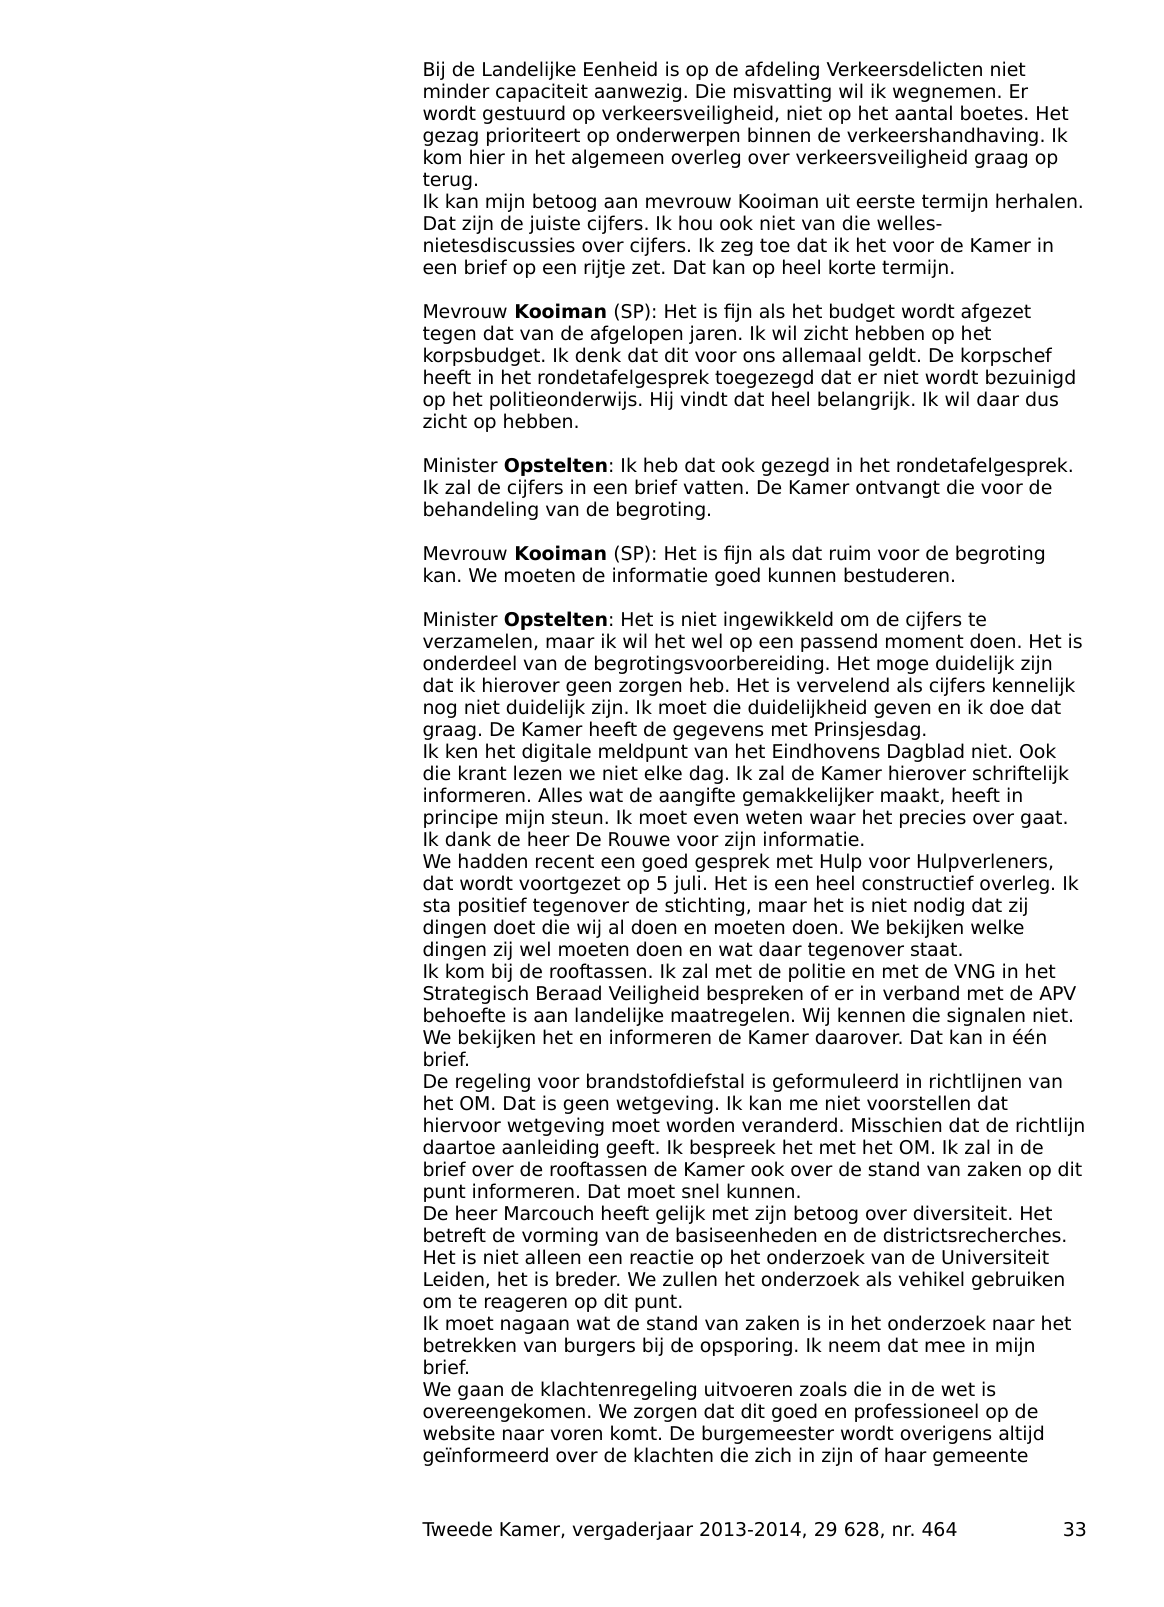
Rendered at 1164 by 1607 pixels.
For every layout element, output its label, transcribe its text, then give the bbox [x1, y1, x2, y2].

text Mevrouw Kooiman (SP): Het is fijn als dat ruim voor de begroting kan. We moeten de informatie goed kunnen bestuderen. [422, 543, 1087, 587]
text Ik ken het digitale meldpunt van het Eindhovens Dagblad niet. Ook die krant lezen we niet elke dag. Ik zal de Kamer hierover schriftelijk informeren. Alles wat de aangifte gemakkelijker maakt, heeft in principe mijn steun. Ik moet even weten waar het precies over gaat. Ik dank de heer De Rouwe voor zijn informatie. [422, 741, 1087, 851]
text De regeling voor brandstofdiefstal is geformuleerd in richtlijnen van het OM. Dat is geen wetgeving. Ik kan me niet voorstellen dat hiervoor wetgeving moet worden veranderd. Misschien dat de richtlijn daartoe aanleiding geeft. Ik bespreek het met het OM. Ik zal in de brief over de rooftassen de Kamer ook over de stand van zaken op dit punt informeren. Dat moet snel kunnen. [422, 1071, 1087, 1203]
text De heer Marcouch heeft gelijk met zijn betoog over diversiteit. Het betreft de vorming van de basiseenheden en de districtsrecherches. Het is niet alleen een reactie op het onderzoek van de Universiteit Leiden, het is breder. We zullen het onderzoek als vehikel gebruiken om te reageren op dit punt. [422, 1203, 1087, 1313]
text Mevrouw Kooiman (SP): Het is fijn als het budget wordt afgezet tegen dat van de afgelopen jaren. Ik wil zicht hebben op het korpsbudget. Ik denk dat dit voor ons allemaal geldt. De korpschef heeft in het rondetafelgesprek toegezegd dat er niet wordt bezuinigd op het politieonderwijs. Hij vindt dat heel belangrijk. Ik wil daar dus zicht op hebben. [422, 301, 1087, 433]
text We gaan de klachtenregeling uitvoeren zoals die in de wet is overeengekomen. We zorgen dat dit goed en professioneel op de website naar voren komt. De burgemeester wordt overigens altijd geïnformeerd over de klachten die zich in zijn of haar gemeente [422, 1379, 1087, 1467]
text Ik moet nagaan wat de stand van zaken is in het onderzoek naar het betrekken van burgers bij de opsporing. Ik neem dat mee in mijn brief. [422, 1313, 1087, 1379]
text We hadden recent een goed gesprek met Hulp voor Hulpverleners, dat wordt voortgezet op 5 juli. Het is een heel constructief overleg. Ik sta positief tegenover de stichting, maar het is niet nodig dat zij dingen doet die wij al doen en moeten doen. We bekijken welke dingen zij wel moeten doen en wat daar tegenover staat. [422, 851, 1087, 961]
text Bij de Landelijke Eenheid is op de afdeling Verkeersdelicten niet minder capaciteit aanwezig. Die misvatting wil ik wegnemen. Er wordt gestuurd op verkeersveiligheid, niet op het aantal boetes. Het gezag prioriteert op onderwerpen binnen de verkeershandhaving. Ik kom hier in het algemeen overleg over verkeersveiligheid graag op terug. [422, 59, 1087, 191]
text Minister Opstelten: Het is niet ingewikkeld om de cijfers te verzamelen, maar ik wil het wel op een passend moment doen. Het is onderdeel van de begrotingsvoorbereiding. Het moge duidelijk zijn dat ik hierover geen zorgen heb. Het is vervelend als cijfers kennelijk nog niet duidelijk zijn. Ik moet die duidelijkheid geven en ik doe dat graag. De Kamer heeft de gegevens met Prinsjesdag. [422, 609, 1087, 741]
text Minister Opstelten: Ik heb dat ook gezegd in het rondetafelgesprek. Ik zal de cijfers in een brief vatten. De Kamer ontvangt die voor de behandeling van de begroting. [422, 455, 1087, 521]
text Ik kan mijn betoog aan mevrouw Kooiman uit eerste termijn herhalen. Dat zijn de juiste cijfers. Ik hou ook niet van die welles-nietesdiscussies over cijfers. Ik zeg toe dat ik het voor de Kamer in een brief op een rijtje zet. Dat kan op heel korte termijn. [422, 191, 1087, 279]
text Ik kom bij de rooftassen. Ik zal met de politie en met de VNG in het Strategisch Beraad Veiligheid bespreken of er in verband met de APV behoefte is aan landelijke maatregelen. Wij kennen die signalen niet. We bekijken het en informeren de Kamer daarover. Dat kan in één brief. [422, 961, 1087, 1071]
